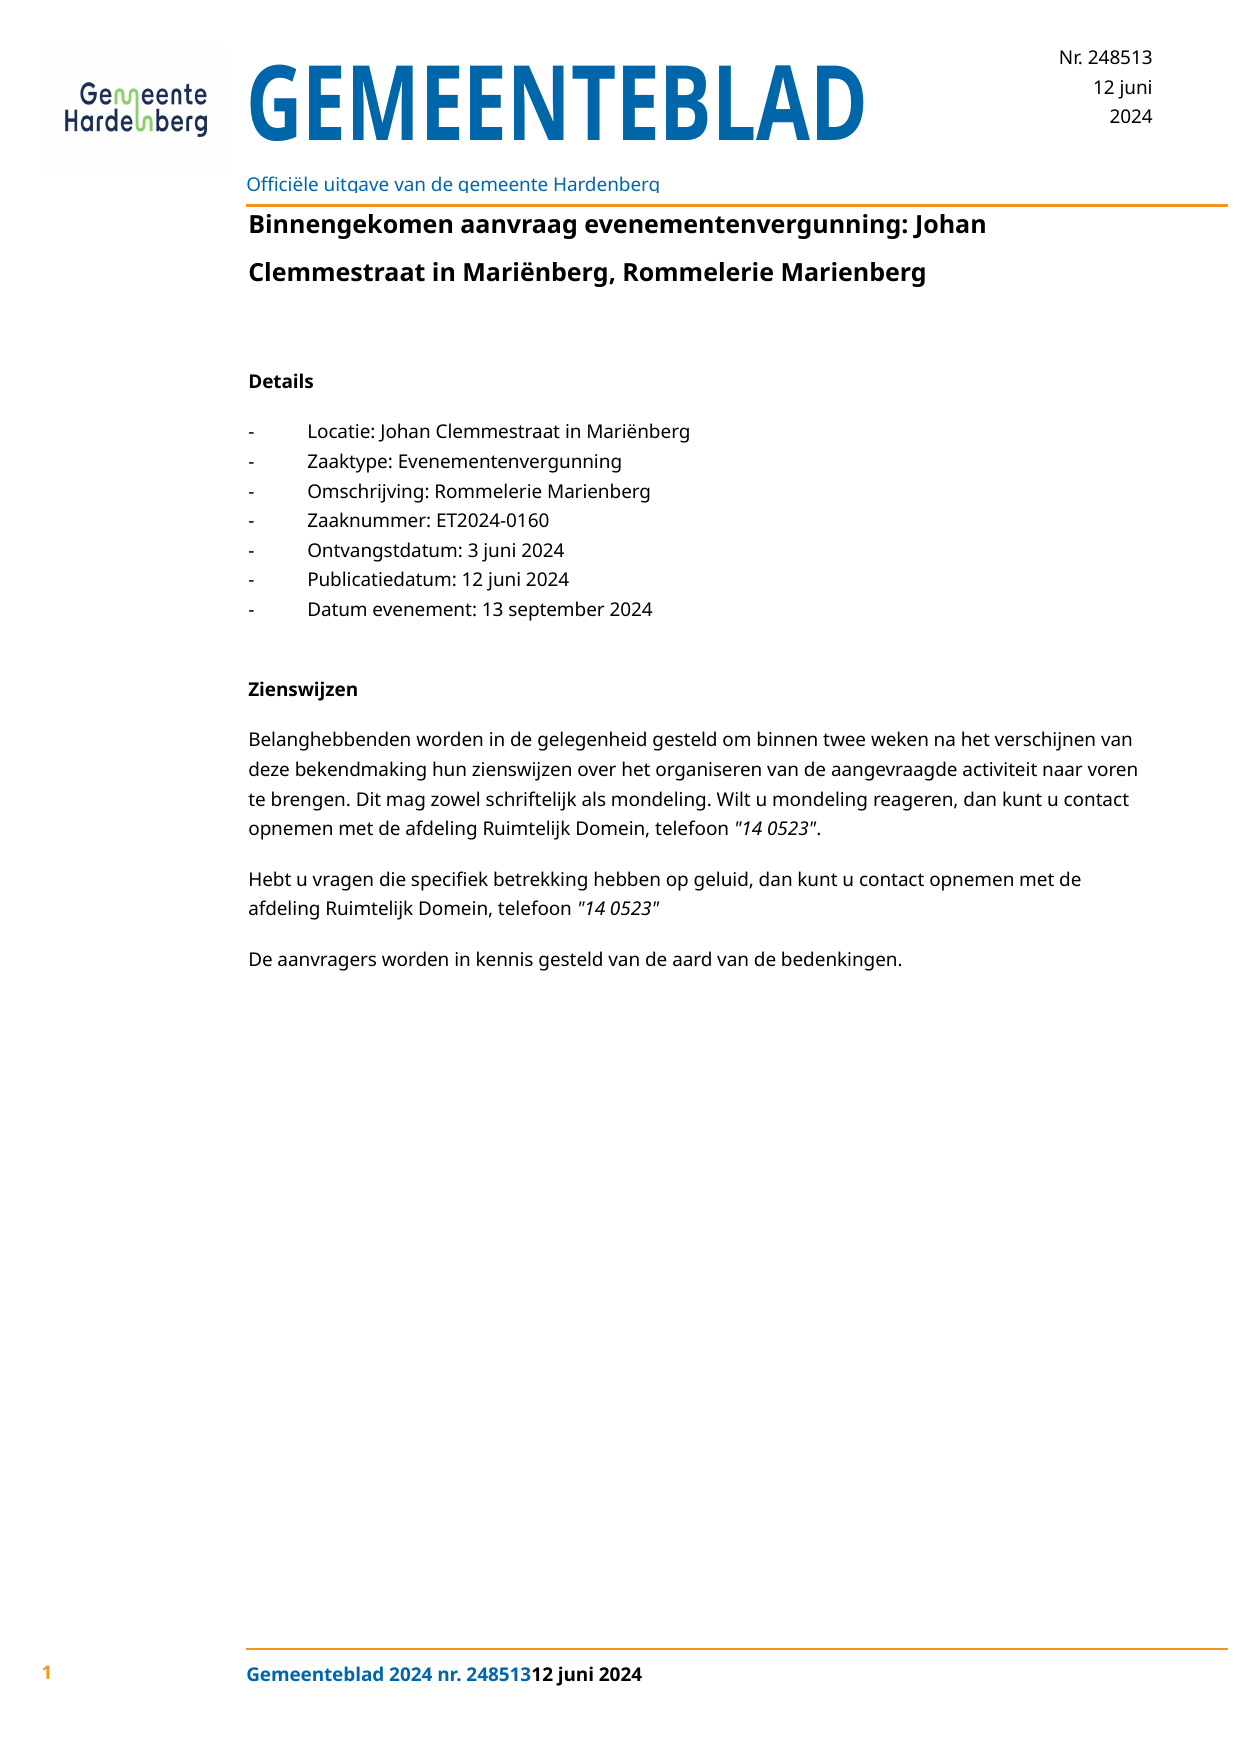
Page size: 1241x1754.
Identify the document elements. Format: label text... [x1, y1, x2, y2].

list Omschrijving: Rommelerie Marienberg [248, 478, 1152, 504]
text Hebt u vragen die specifiek betrekking hebben op geluid, dan kunt u contact opnemen met de afdeling Ruimtelijk Domein, telefoon "14 0523" [248, 866, 1152, 921]
picture [41, 47, 231, 172]
text Details [248, 368, 1152, 394]
text Belanghebbenden worden in de gelegenheid gesteld om binnen twee weken na het verschijnen van deze bekendmaking hun zienswijzen over het organiseren van de aangevraagde activiteit naar voren te brengen. Dit mag zowel schriftelijk als mondeling. Wilt u mondeling reageren, dan kunt u contact opnemen met de afdeling Ruimtelijk Domein, telefoon "14 0523". [248, 727, 1152, 841]
list Datum evenement: 13 september 2024 [248, 596, 1152, 622]
list Ontvangstdatum: 3 juni 2024 [248, 537, 1152, 563]
text Binnengekomen aanvraag evenementenvergunning: Johan Clemmestraat in Mariënberg, Rommelerie Marienberg [248, 207, 1152, 288]
list Zaaknummer: ET2024-0160 [248, 507, 1152, 533]
list Zaaktype: Evenementenvergunning [248, 448, 1152, 474]
text De aanvragers worden in kennis gesteld van de aard van de bedenkingen. [248, 946, 1152, 972]
text Zienswijzen [248, 676, 1152, 702]
list Locatie: Johan Clemmestraat in Mariënberg [248, 419, 1152, 444]
list Publicatiedatum: 12 juni 2024 [248, 567, 1152, 592]
